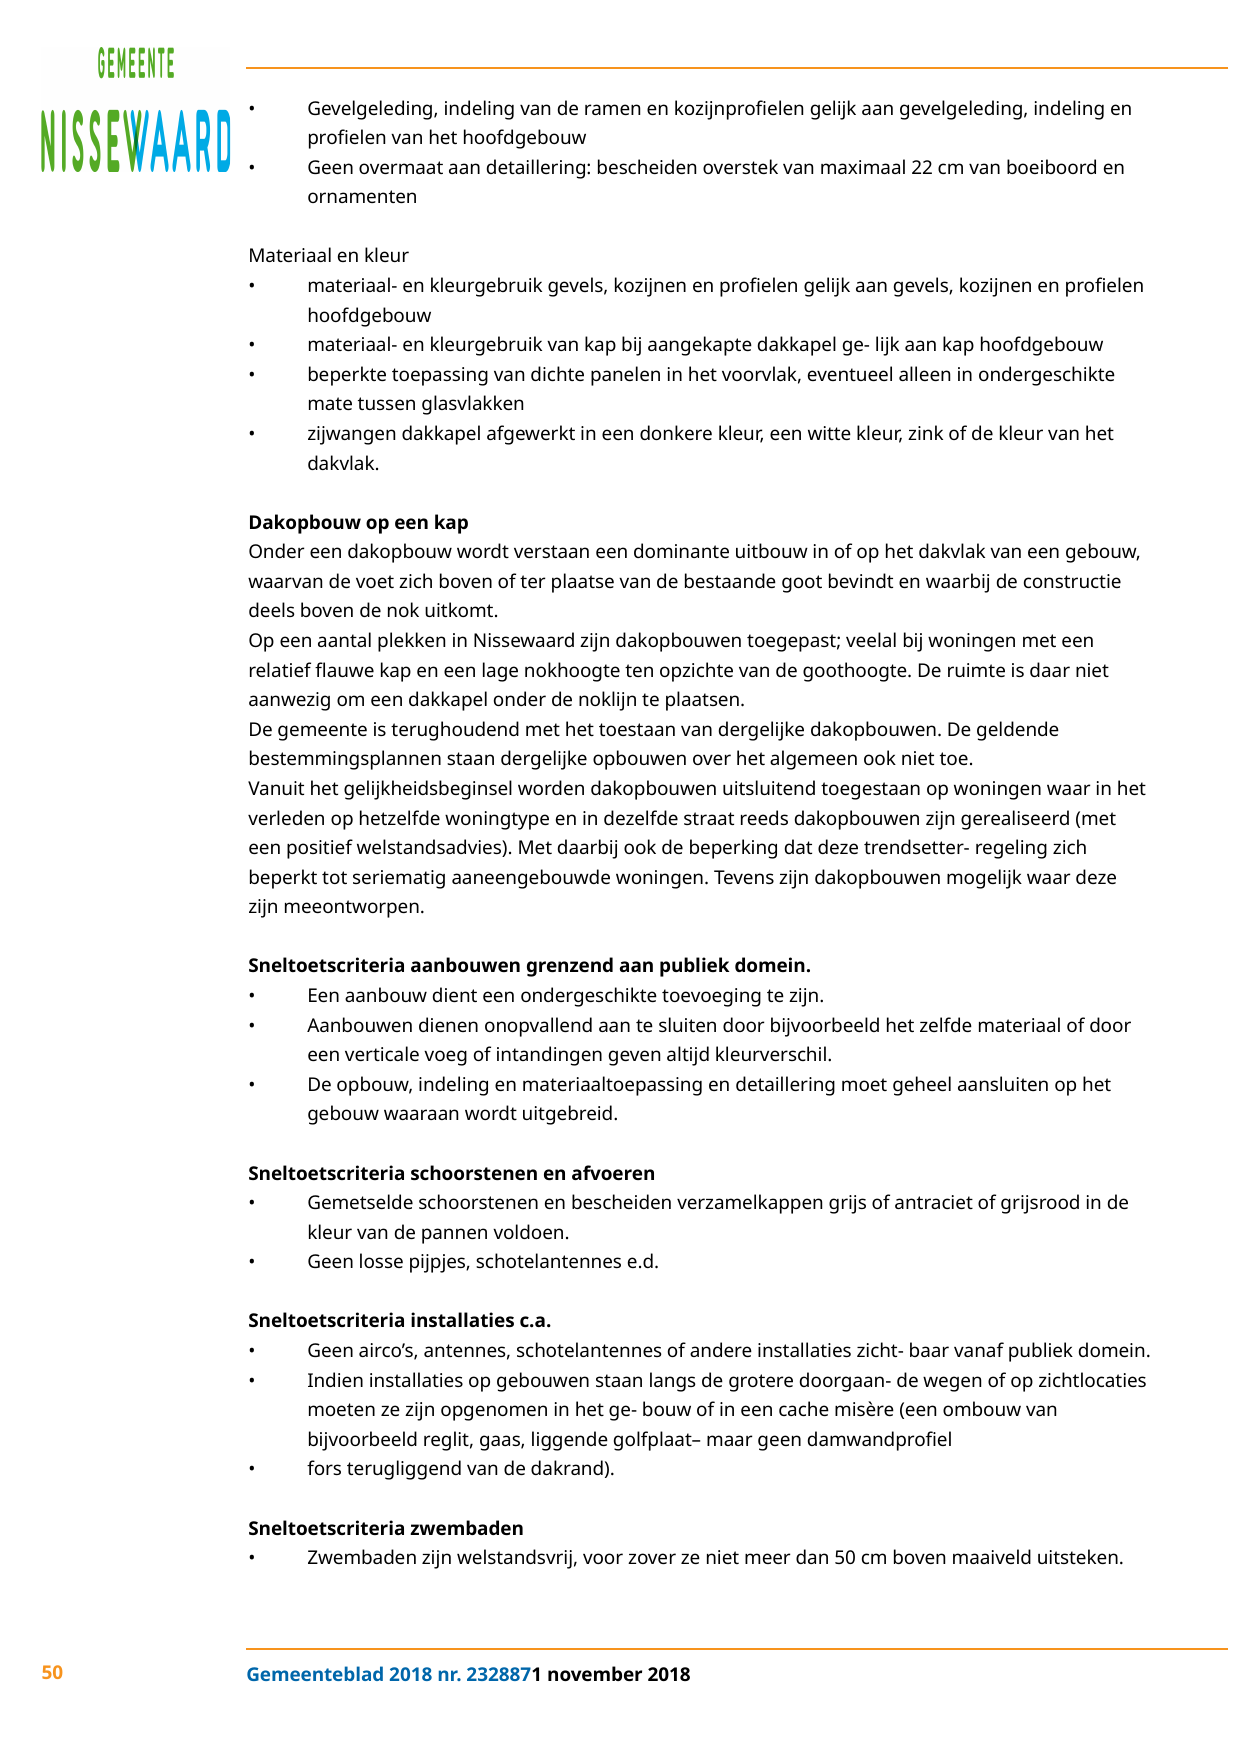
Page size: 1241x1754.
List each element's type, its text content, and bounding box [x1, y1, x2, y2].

list Geen overmaat aan detaillering: bescheiden overstek van maximaal 22 cm van boeiboord en ornamenten [248, 154, 1152, 209]
list Gemetselde schoorstenen en bescheiden verzamelkappen grijs of antraciet of grijsrood in de kleur van de pannen voldoen. [248, 1189, 1152, 1245]
list beperkte toepassing van dichte panelen in het voorvlak, eventueel alleen in ondergeschikte mate tussen glasvlakken [248, 361, 1152, 416]
list Gevelgeleding, indeling van de ramen en kozijnprofielen gelijk aan gevelgeleding, indeling en profielen van het hoofdgebouw [248, 95, 1152, 150]
list materiaal- en kleurgebruik van kap bij aangekapte dakkapel ge- lijk aan kap hoofdgebouw [248, 331, 1152, 357]
list Zwembaden zijn welstandsvrij, voor zover ze niet meer dan 50 cm boven maaiveld uitsteken. [248, 1544, 1152, 1570]
picture [201, 122, 206, 138]
list Een aanbouw dient een ondergeschikte toevoeging te zijn. [248, 982, 1152, 1008]
list zijwangen dakkapel afgewerkt in een donkere kleur, een witte kleur, zink of de kleur van het dakvlak. [248, 420, 1152, 476]
list fors terugliggend van de dakrand). [248, 1456, 1152, 1481]
text Sneltoetscriteria installaties c.a. [248, 1308, 1152, 1333]
list Geen losse pijpjes, schotelantennes e.d. [248, 1248, 1152, 1274]
text Op een aantal plekken in Nissewaard zijn dakopbouwen toegepast; veelal bij woningen met een relatief flauwe kap en een lage nokhoogte ten opzichte van de goothoogte. De ruimte is daar niet aanwezig om een dakkapel onder de noklijn te plaatsen. [248, 627, 1152, 712]
picture [154, 157, 165, 172]
text Sneltoetscriteria schoorstenen en afvoeren [248, 1160, 1152, 1186]
text Materiaal en kleur [248, 243, 1152, 268]
picture [200, 151, 206, 172]
picture [222, 122, 227, 160]
text Dakopbouw op een kap [248, 509, 1152, 535]
list De opbouw, indeling en materiaaltoepassing en detaillering moet geheel aansluiten op het gebouw waaraan wordt uitgebreid. [248, 1071, 1152, 1126]
text Onder een dakopbouw wordt verstaan een dominante uitbouw in of op het dakvlak van een gebouw, waarvan de voet zich boven of ter plaatse van de bestaande goot bevindt en waarbij de constructie deels boven de nok uitkomt. [248, 538, 1152, 623]
text De gemeente is terughoudend met het toestaan van dergelijke dakopbouwen. De geldende bestemmingsplannen staan dergelijke opbouwen over het algemeen ook niet toe. [248, 716, 1152, 771]
list Aanbouwen dienen onopvallend aan te sluiten door bijvoorbeeld het zelfde materiaal of door een verticale voeg of intandingen geven altijd kleurverschil. [248, 1012, 1152, 1067]
list Indien installaties op gebouwen staan langs de grotere doorgaan- de wegen of op zichtlocaties moeten ze zijn opgenomen in het ge- bouw of in een cache misère (een ombouw van bijvoorbeeld reglit, gaas, liggende golfplaat– maar geen damwandprofiel [248, 1367, 1152, 1452]
picture [41, 47, 231, 172]
picture [176, 157, 187, 172]
text Vanuit het gelijkheidsbeginsel worden dakopbouwen uitsluitend toegestaan op woningen waar in het verleden op hetzelfde woningtype en in dezelfde straat reeds dakopbouwen zijn gerealiseerd (met een positief welstandsadvies). Met daarbij ook de beperking dat deze trendsetter- regeling zich beperkt tot seriematig aaneengebouwde woningen. Tevens zijn dakopbouwen mogelijk waar deze zijn meeontworpen. [248, 775, 1152, 919]
text Sneltoetscriteria aanbouwen grenzend aan publiek domein. [248, 953, 1152, 978]
list materiaal- en kleurgebruik gevels, kozijnen en profielen gelijk aan gevels, kozijnen en profielen hoofdgebouw [248, 272, 1152, 328]
list Geen airco’s, antennes, schotelantennes of andere installaties zicht- baar vanaf publiek domein. [248, 1337, 1152, 1363]
text Sneltoetscriteria zwembaden [248, 1515, 1152, 1541]
